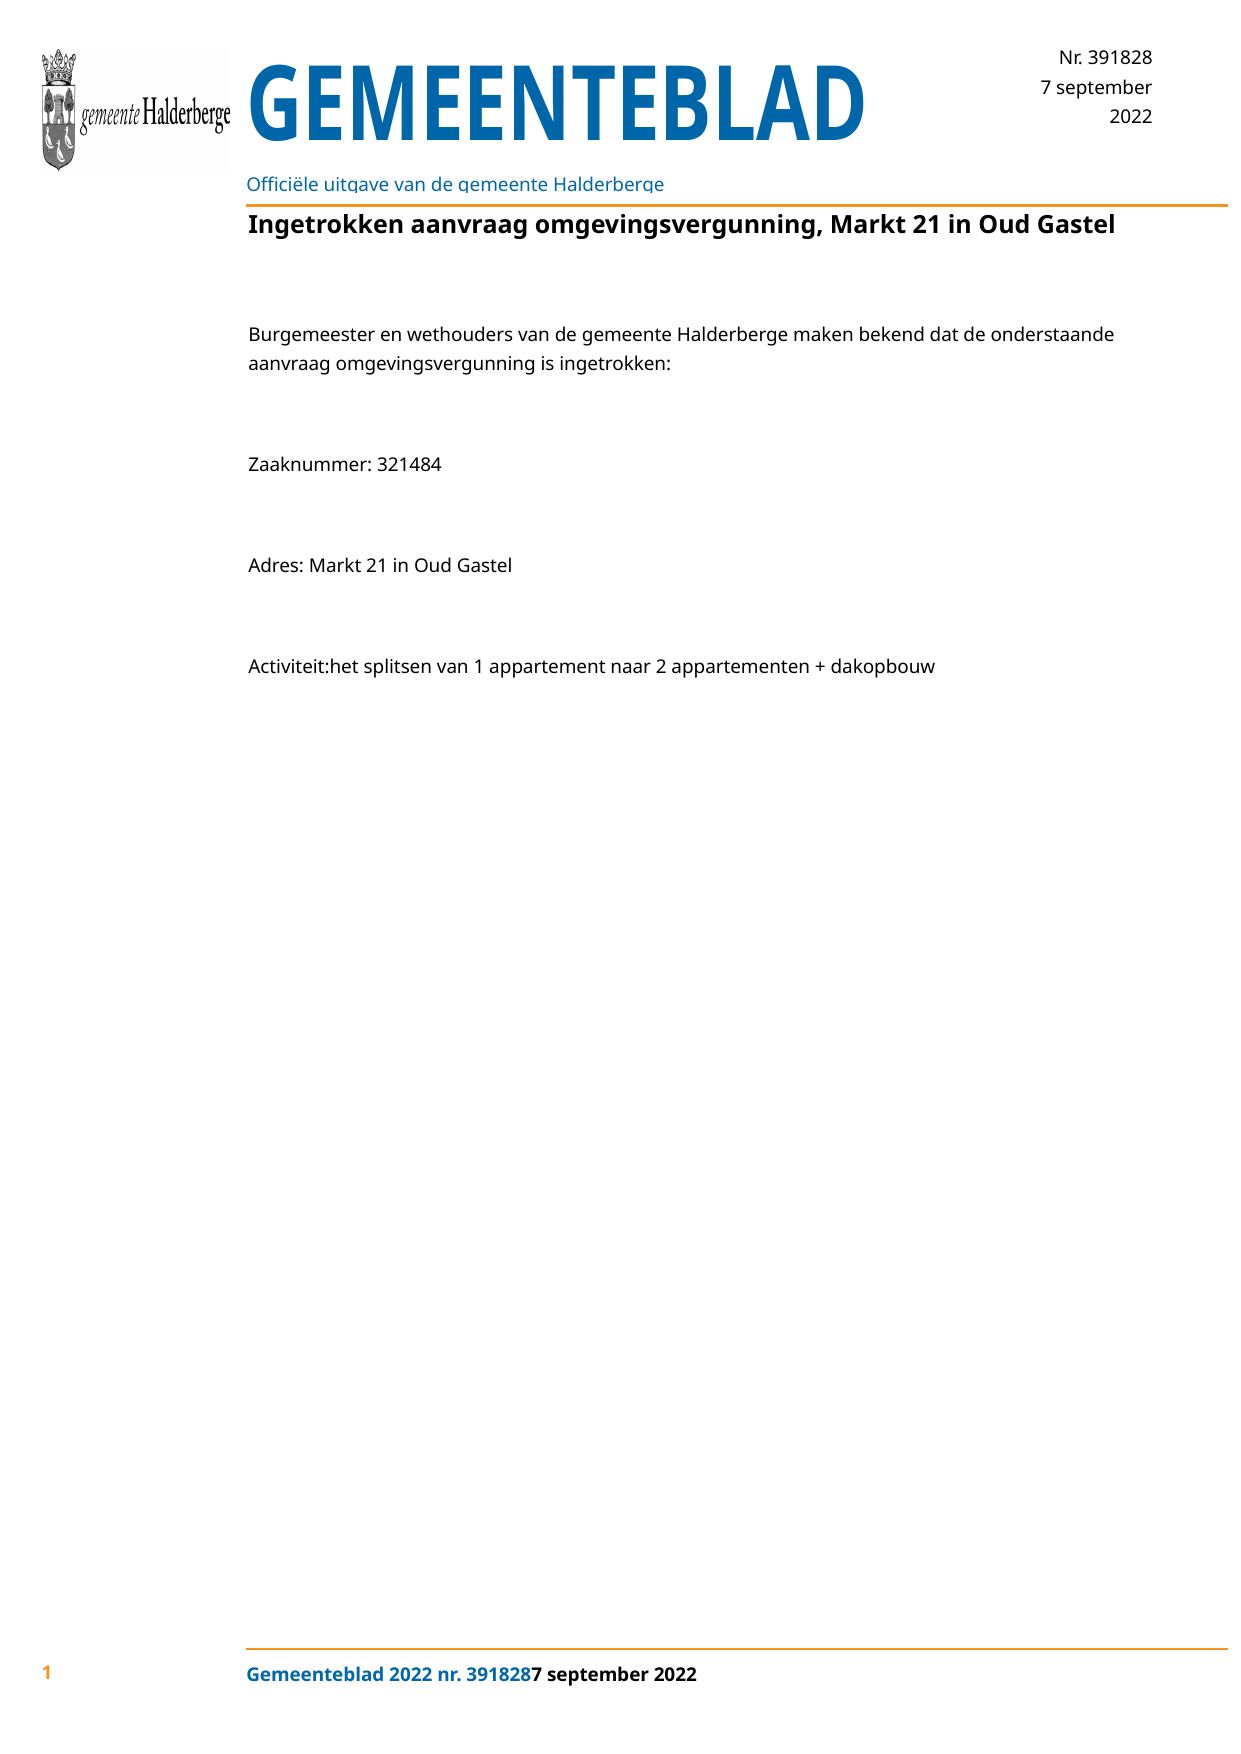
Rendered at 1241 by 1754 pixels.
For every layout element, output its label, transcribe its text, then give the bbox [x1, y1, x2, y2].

text Zaaknummer: 321484 [248, 451, 1152, 477]
picture [41, 47, 231, 172]
text Adres: Markt 21 in Oud Gastel [248, 552, 1152, 578]
text Activiteit:het splitsen van 1 appartement naar 2 appartementen + dakopbouw [248, 653, 1152, 678]
text Ingetrokken aanvraag omgevingsvergunning, Markt 21 in Oud Gastel [248, 207, 1152, 241]
text Burgemeester en wethouders van de gemeente Halderberge maken bekend dat de onderstaande aanvraag omgevingsvergunning is ingetrokken: [248, 321, 1152, 376]
